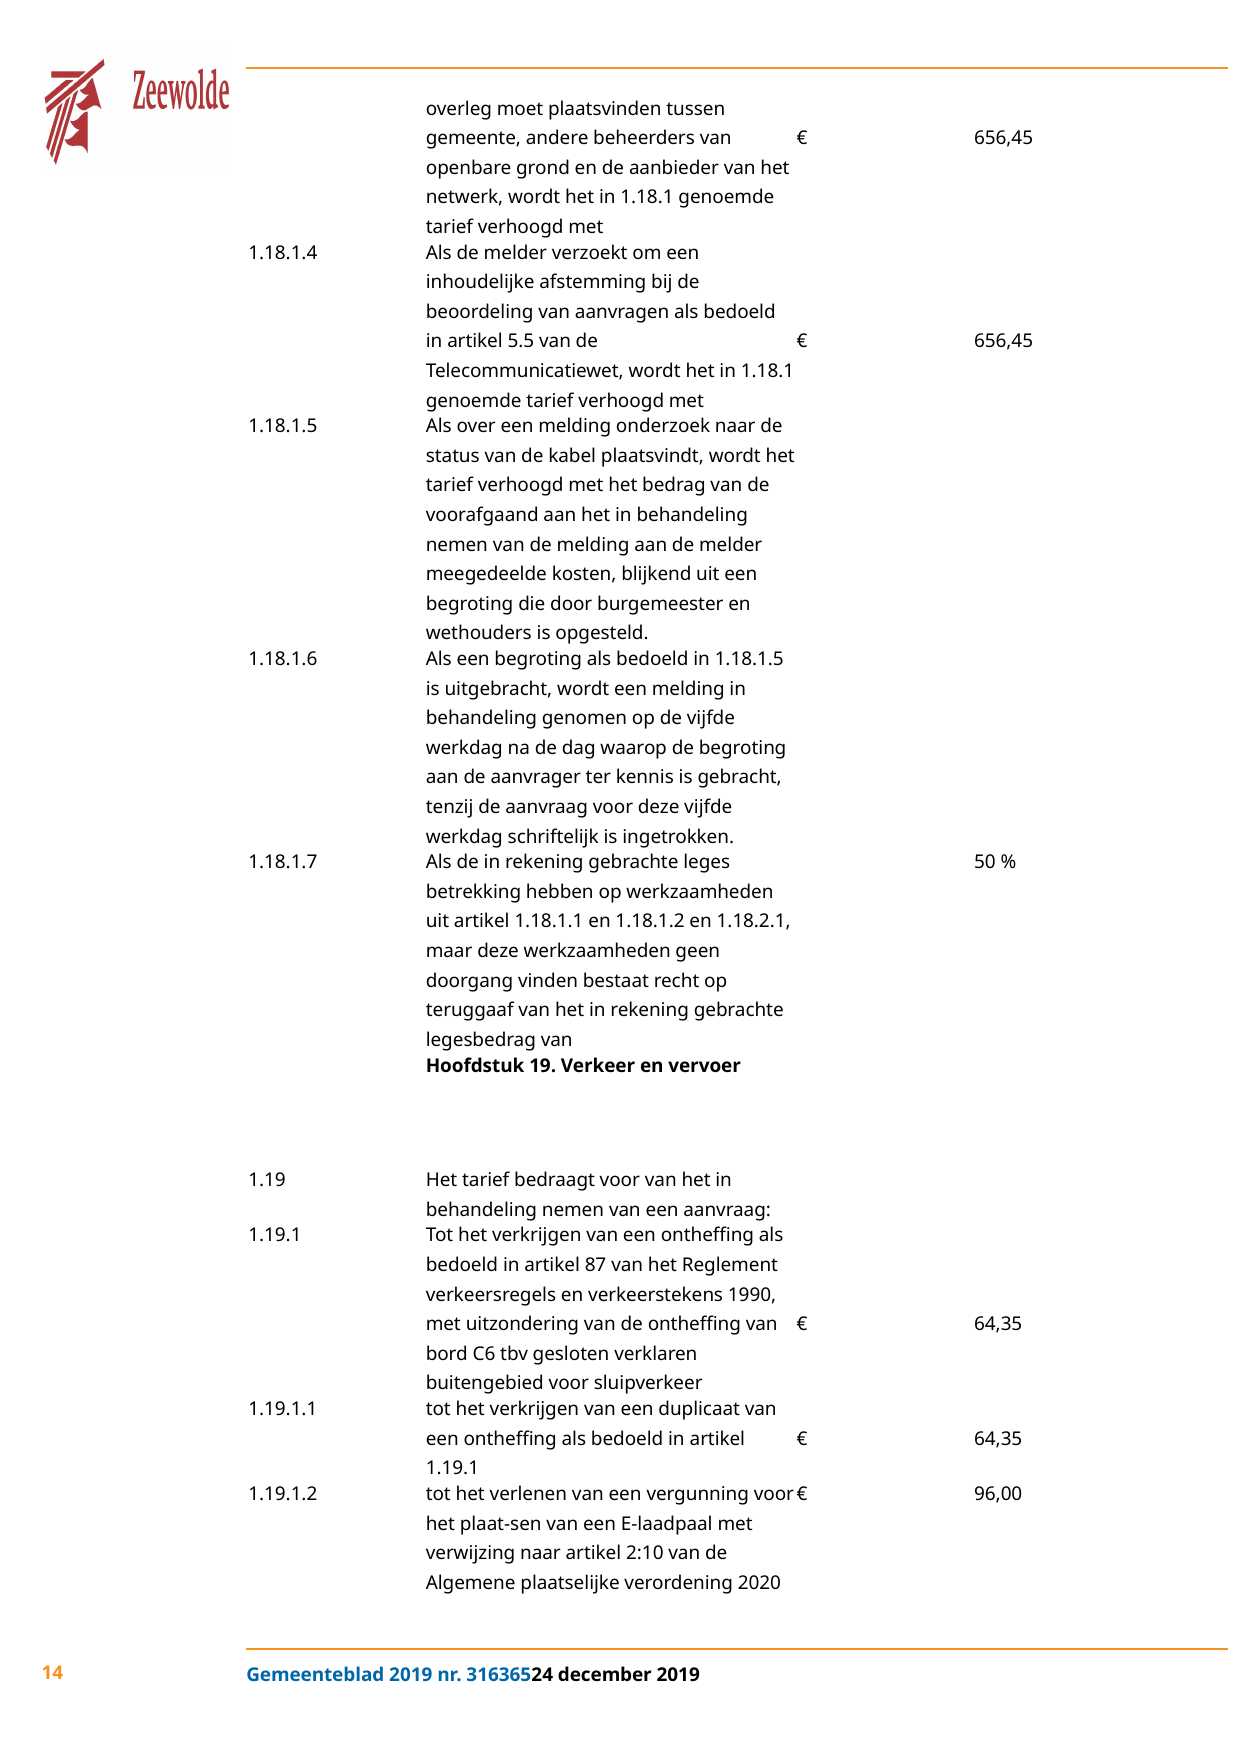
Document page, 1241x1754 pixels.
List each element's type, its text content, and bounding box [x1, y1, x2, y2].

table_cell 1.18.1.7 [248, 849, 426, 1052]
table_cell € [796, 1480, 974, 1594]
table_cell € [796, 239, 974, 412]
table_cell [796, 849, 974, 1052]
table_cell 1.18.1.5 [248, 413, 426, 645]
picture [41, 47, 231, 172]
table_cell € [796, 95, 974, 239]
table_cell Als de in rekening gebrachte leges betrekking hebben op werkzaamheden uit artikel 1.18.1.1 en 1.18.1.2 en 1.18.2.1, maar deze werkzaamheden geen doorgang vinden bestaat recht op teruggaaf van het in rekening gebrachte legesbedrag van [426, 849, 796, 1052]
table_cell [974, 645, 1152, 848]
table_cell 1.19.1.2 [248, 1480, 426, 1594]
table_cell Tot het verkrijgen van een ontheffing als bedoeld in artikel 87 van het Reglement verkeersregels en verkeerstekens 1990, met uitzondering van de ontheffing van bord C6 tbv gesloten verklaren buitengebied voor sluipverkeer [426, 1222, 796, 1395]
table_cell [796, 645, 974, 848]
table_cell Het tarief bedraagt voor van het in behandeling nemen van een aanvraag: [426, 1166, 796, 1222]
table_cell Als de melder verzoekt om een inhoudelijke afstemming bij de beoordeling van aanvragen als bedoeld in artikel 5.5 van de Telecommunicatiewet, wordt het in 1.18.1 genoemde tarief verhoogd met [426, 239, 796, 412]
table_cell tot het verlenen van een vergunning voor het plaat-sen van een E-laadpaal met verwijzing naar artikel 2:10 van de Algemene plaatselijke verordening 2020 [426, 1480, 796, 1594]
table_cell [796, 1052, 974, 1166]
table_cell [974, 1166, 1152, 1222]
table_cell tot het verkrijgen van een duplicaat van een ontheffing als bedoeld in artikel 1.19.1 [426, 1395, 796, 1480]
table_cell [796, 1166, 974, 1222]
table_cell 656,45 [974, 95, 1152, 239]
table_cell [974, 1052, 1152, 1166]
table_cell Als een begroting als bedoeld in 1.18.1.5 is uitgebracht, wordt een melding in behandeling genomen op de vijfde werkdag na de dag waarop de begroting aan de aanvrager ter kennis is gebracht, tenzij de aanvraag voor deze vijfde werkdag schriftelijk is ingetrokken. [426, 645, 796, 848]
table_cell [248, 95, 426, 239]
table_cell 1.18.1.4 [248, 239, 426, 412]
table_cell € [796, 1222, 974, 1395]
table_cell Als over een melding onderzoek naar de status van de kabel plaatsvindt, wordt het tarief verhoogd met het bedrag van de voorafgaand aan het in behandeling nemen van de melding aan de melder meegedeelde kosten, blijkend uit een begroting die door burgemeester en wethouders is opgesteld. [426, 413, 796, 645]
table_cell [974, 413, 1152, 645]
table_cell 1.19 [248, 1166, 426, 1222]
table_cell 64,35 [974, 1222, 1152, 1395]
table_cell 656,45 [974, 239, 1152, 412]
table_cell 1.19.1 [248, 1222, 426, 1395]
table_cell 64,35 [974, 1395, 1152, 1480]
table_cell 1.19.1.1 [248, 1395, 426, 1480]
table_cell € [796, 1395, 974, 1480]
table_cell 50 % [974, 849, 1152, 1052]
table_cell [796, 413, 974, 645]
table_cell [248, 1052, 426, 1166]
table_cell 96,00 [974, 1480, 1152, 1594]
table_cell Hoofdstuk 19. Verkeer en vervoer [426, 1052, 796, 1166]
table_cell 1.18.1.6 [248, 645, 426, 848]
table_cell overleg moet plaatsvinden tussen gemeente, andere beheerders van openbare grond en de aanbieder van het netwerk, wordt het in 1.18.1 genoemde tarief verhoogd met [426, 95, 796, 239]
